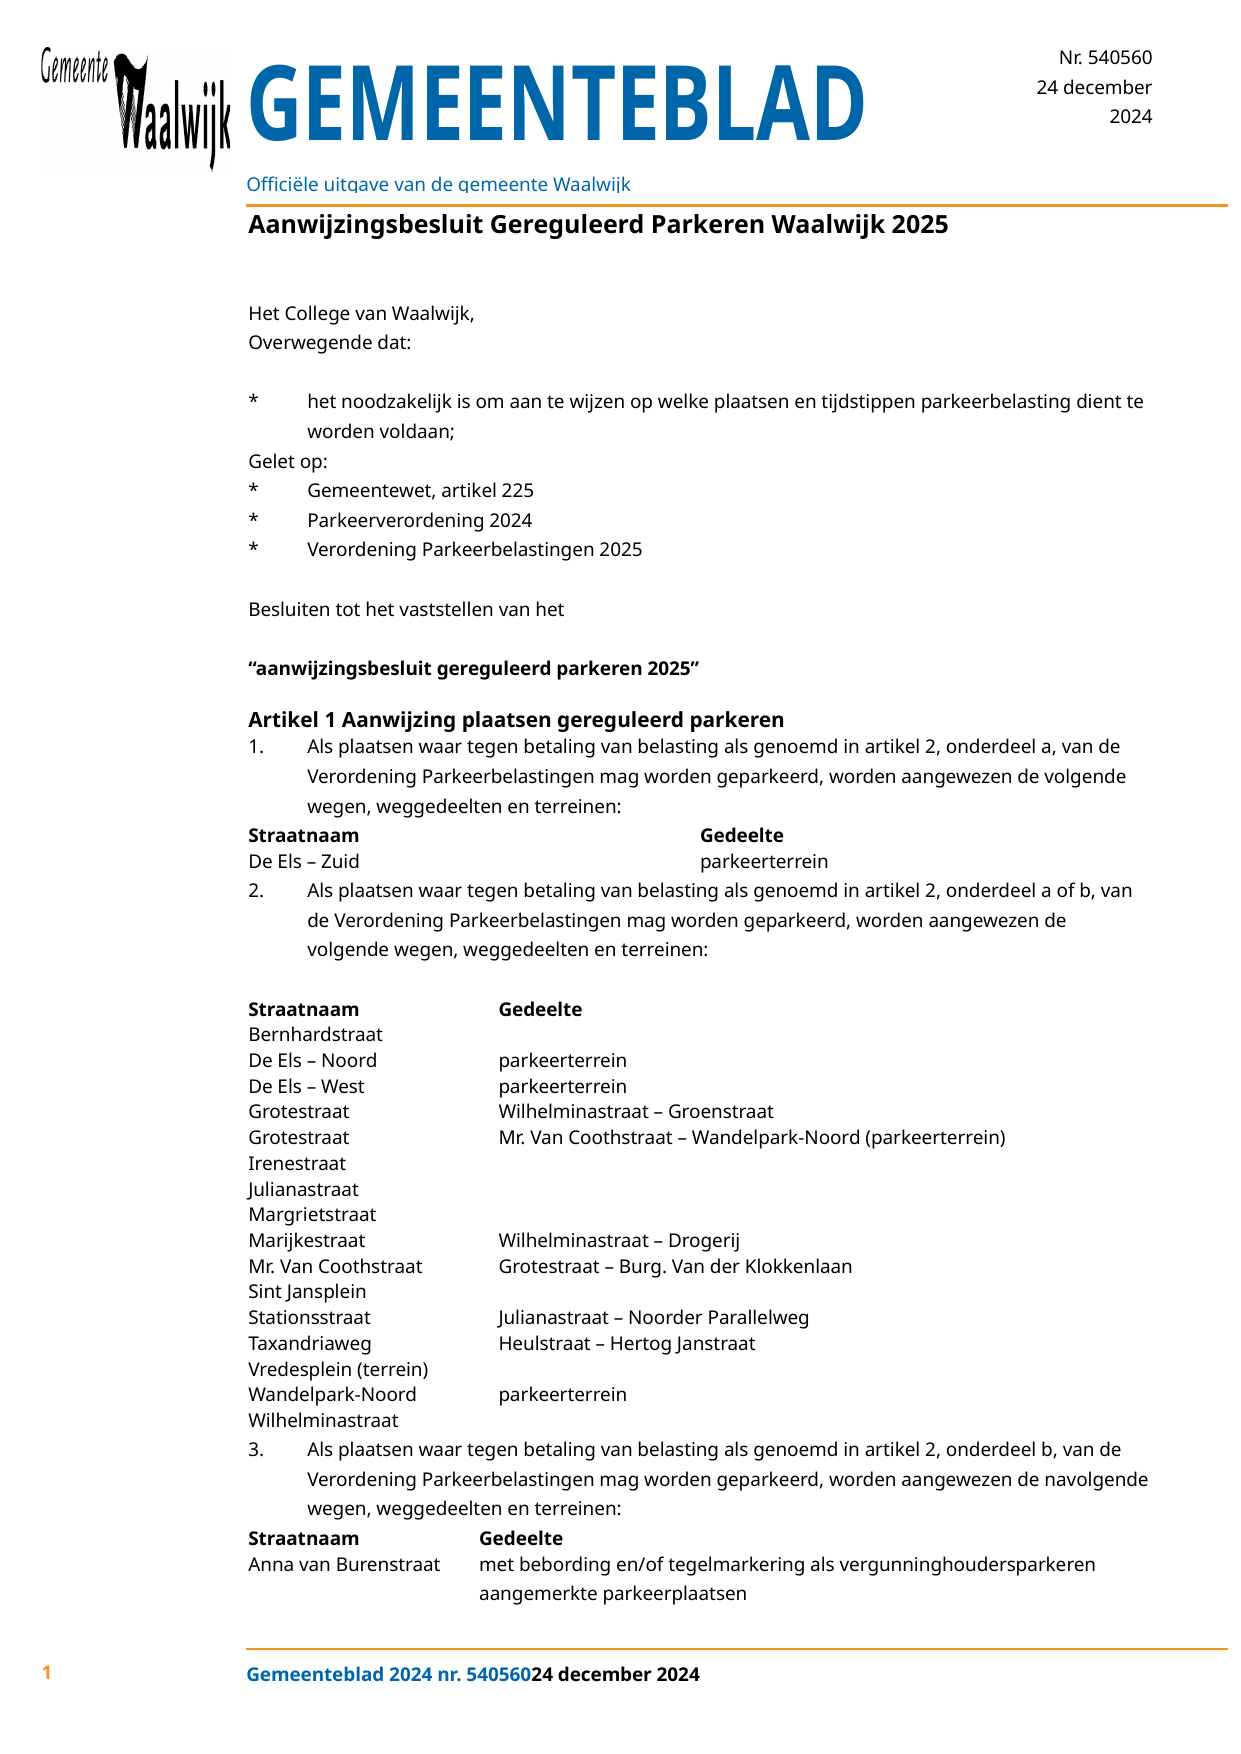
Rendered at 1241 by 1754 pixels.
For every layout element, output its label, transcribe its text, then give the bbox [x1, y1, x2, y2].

list Gemeentewet, artikel 225 [248, 477, 1152, 503]
table_cell met bebording en/of tegelmarkering als vergunninghoudersparkeren aangemerkte parkeerplaatsen [479, 1551, 1152, 1606]
text Overwegende dat: [248, 329, 1152, 355]
table_header Gedeelte [479, 1525, 1152, 1551]
table_cell De Els – West [248, 1073, 498, 1099]
table_cell [498, 1408, 1152, 1433]
table_cell parkeerterrein [498, 1047, 1152, 1073]
table_cell De Els – Noord [248, 1047, 498, 1073]
list het noodzakelijk is om aan te wijzen op welke plaatsen en tijdstippen parkeerbelasting dient te worden voldaan; [248, 389, 1152, 444]
table_cell parkeerterrein [700, 848, 1152, 874]
list Verordening Parkeerbelastingen 2025 [248, 537, 1152, 562]
table_header Straatnaam [248, 1525, 479, 1551]
table_cell Margrietstraat [248, 1202, 498, 1227]
table_cell [498, 1021, 1152, 1047]
table_cell Bernhardstraat [248, 1021, 498, 1047]
table_cell parkeerterrein [498, 1073, 1152, 1099]
list Als plaatsen waar tegen betaling van belasting als genoemd in artikel 2, onderdeel a of b, van de Verordening Parkeerbelastingen mag worden geparkeerd, worden aangewezen de volgende wegen, weggedeelten en terreinen: [248, 877, 1152, 962]
table_cell Irenestraat [248, 1150, 498, 1176]
table_cell Anna van Burenstraat [248, 1551, 479, 1606]
table_cell Marijkestraat [248, 1227, 498, 1253]
table_cell Sint Jansplein [248, 1279, 498, 1304]
text Besluiten tot het vaststellen van het [248, 596, 1152, 621]
table_cell Wilhelminastraat – Drogerij [498, 1227, 1152, 1253]
table_cell Grotestraat – Burg. Van der Klokkenlaan [498, 1253, 1152, 1279]
table_cell [498, 1202, 1152, 1227]
table_cell [498, 1356, 1152, 1382]
table_cell Stationsstraat [248, 1305, 498, 1330]
table_cell [498, 1176, 1152, 1202]
table_cell Julianastraat [248, 1176, 498, 1202]
table_cell Mr. Van Coothstraat – Wandelpark-Noord (parkeerterrein) [498, 1124, 1152, 1150]
table_cell Mr. Van Coothstraat [248, 1253, 498, 1279]
list Parkeerverordening 2024 [248, 507, 1152, 533]
table_cell Heulstraat – Hertog Janstraat [498, 1330, 1152, 1356]
table_cell Taxandriaweg [248, 1330, 498, 1356]
table_cell [498, 1150, 1152, 1176]
table_cell Vredesplein (terrein) [248, 1356, 498, 1382]
table_cell parkeerterrein [498, 1382, 1152, 1407]
text Aanwijzingsbesluit Gereguleerd Parkeren Waalwijk 2025 [248, 207, 1152, 241]
list Als plaatsen waar tegen betaling van belasting als genoemd in artikel 2, onderdeel a, van de Verordening Parkeerbelastingen mag worden geparkeerd, worden aangewezen de volgende wegen, weggedeelten en terreinen: [248, 734, 1152, 819]
table_cell Grotestraat [248, 1099, 498, 1124]
table_cell De Els – Zuid [248, 848, 700, 874]
text “aanwijzingsbesluit gereguleerd parkeren 2025” [248, 655, 1152, 681]
list Als plaatsen waar tegen betaling van belasting als genoemd in artikel 2, onderdeel b, van de Verordening Parkeerbelastingen mag worden geparkeerd, worden aangewezen de navolgende wegen, weggedeelten en terreinen: [248, 1436, 1152, 1521]
table_cell Julianastraat – Noorder Parallelweg [498, 1305, 1152, 1330]
text Het College van Waalwijk, [248, 300, 1152, 326]
table_header Straatnaam [248, 996, 498, 1021]
table_cell Wandelpark-Noord [248, 1382, 498, 1407]
table_cell Wilhelminastraat [248, 1408, 498, 1433]
table_header Gedeelte [498, 996, 1152, 1021]
table_cell [498, 1279, 1152, 1304]
table_header Gedeelte [700, 823, 1152, 848]
table_cell Grotestraat [248, 1124, 498, 1150]
text Artikel 1 Aanwijzing plaatsen gereguleerd parkeren [248, 705, 1152, 734]
table_header Straatnaam [248, 823, 700, 848]
table_cell Wilhelminastraat – Groenstraat [498, 1099, 1152, 1124]
text Gelet op: [248, 448, 1152, 473]
picture [41, 47, 231, 172]
